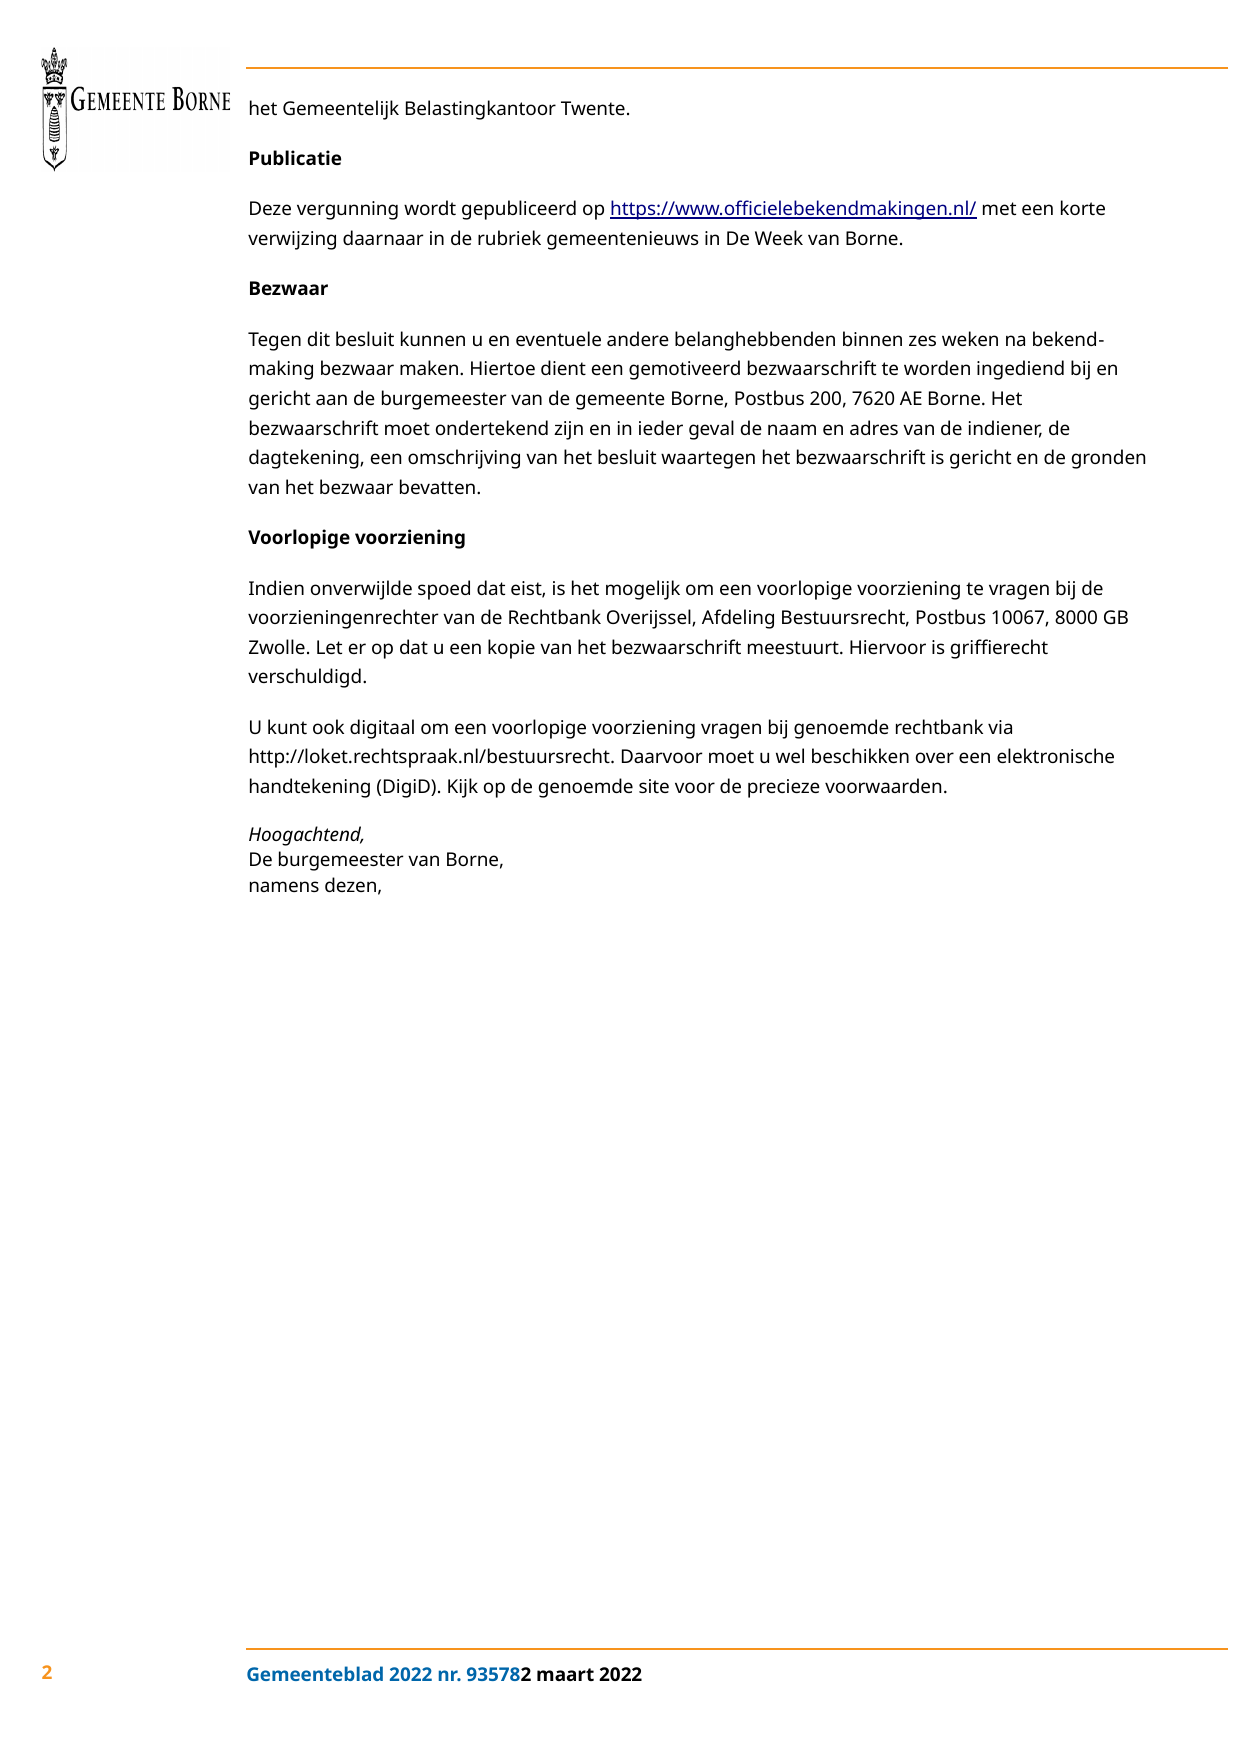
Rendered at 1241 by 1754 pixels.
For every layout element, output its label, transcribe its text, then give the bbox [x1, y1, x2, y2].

text Publicatie [248, 145, 1152, 171]
text Tegen dit besluit kunnen u en eventuele andere belanghebbenden binnen zes weken na bekend­making bezwaar maken. Hiertoe dient een gemotiveerd bezwaarschrift te worden ingediend bij en gericht aan de burgemeester van de gemeente Borne, Postbus 200, 7620 AE Borne. Het bezwaarschrift moet ondertekend zijn en in ieder geval de naam en adres van de indiener, de dagtekening, een omschrijving van het besluit waartegen het bezwaarschrift is gericht en de gronden van het bezwaar bevatten. [248, 326, 1152, 500]
text Bezwaar [248, 276, 1152, 301]
text Indien onverwijlde spoed dat eist, is het mogelijk om een voor­lopige voorziening te vragen bij de voorzieningenrechter van de Rechtbank Overijssel, Afdeling Bestuurs­recht, Postbus 10067, 8000 GB Zwolle. Let er op dat u een kopie van het bezwaarschrift meestuurt. Hiervoor is griffierecht verschuldigd. [248, 575, 1152, 689]
picture [41, 47, 231, 172]
text Voorlopige voorziening [248, 524, 1152, 550]
text het Gemeentelijk Belastingkantoor Twente. [248, 95, 1152, 121]
text namens dezen, [248, 872, 1152, 898]
text De burgemeester van Borne, [248, 847, 1152, 872]
text Deze vergunning wordt gepubliceerd op https://www.officielebekendmakingen.nl/ met een korte verwijzing daarnaar in de rubriek gemeentenieuws in De Week van Borne. [248, 196, 1152, 251]
text Hoogachtend, [248, 821, 1152, 847]
text U kunt ook digitaal om een voorlopige voorziening vragen bij genoemde rechtbank via http://loket.rechtspraak.nl/bestuursrecht. Daarvoor moet u wel beschikken over een elektronische hand­tekening (DigiD). Kijk op de genoemde site voor de precieze voorwaarden. [248, 714, 1152, 799]
